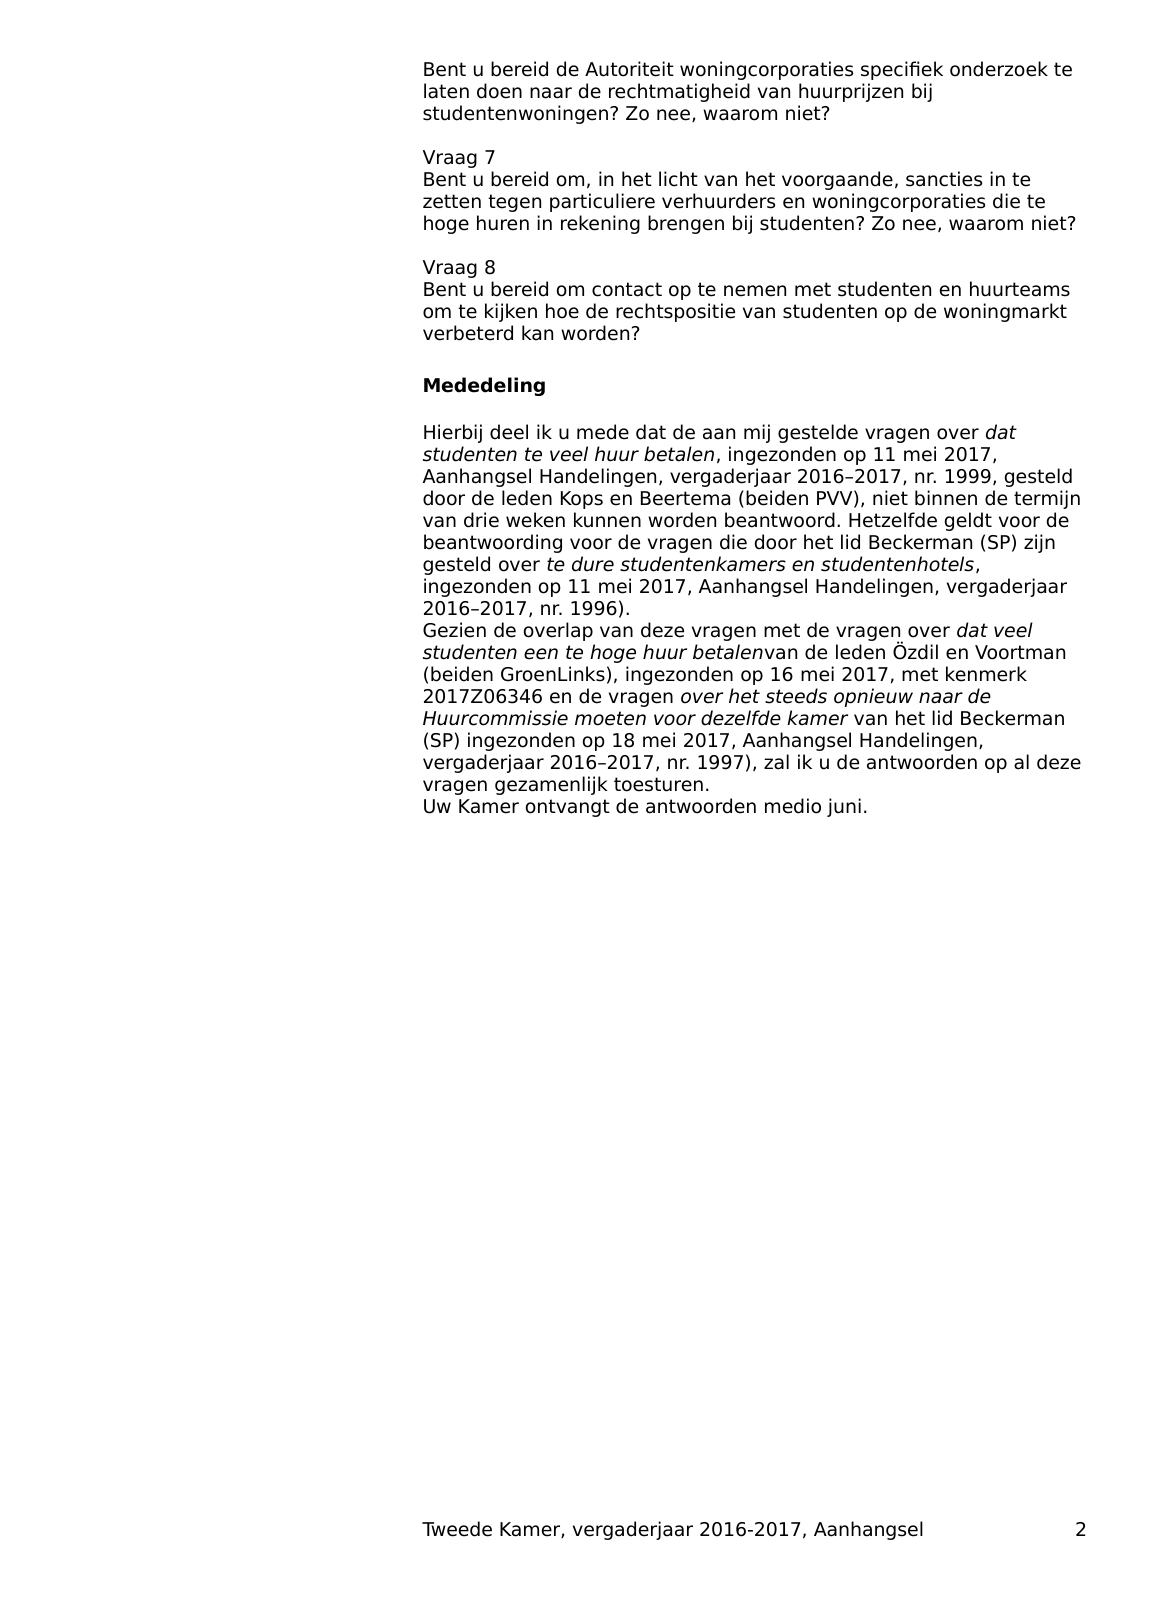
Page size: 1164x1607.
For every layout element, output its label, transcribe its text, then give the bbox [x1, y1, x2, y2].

text Vraag 7 [422, 147, 1087, 169]
text Uw Kamer ontvangt de antwoorden medio juni. [422, 796, 1087, 818]
text Bent u bereid om contact op te nemen met studenten en huurteams om te kijken hoe de rechtspositie van studenten op de woningmarkt verbeterd kan worden? [422, 279, 1087, 345]
text Hierbij deel ik u mede dat de aan mij gestelde vragen over dat studenten te veel huur betalen, ingezonden op 11 mei 2017, Aanhangsel Handelingen, vergaderjaar 2016–2017, nr. 1999, gesteld door de leden Kops en Beertema (beiden PVV), niet binnen de termijn van drie weken kunnen worden beantwoord. Hetzelfde geldt voor de beantwoording voor de vragen die door het lid Beckerman (SP) zijn gesteld over te dure studentenkamers en studentenhotels, ingezonden op 11 mei 2017, Aanhangsel Handelingen, vergaderjaar 2016–2017, nr. 1996). [422, 422, 1087, 620]
subtitle Mededeling [422, 375, 1087, 397]
text Vraag 8 [422, 257, 1087, 279]
text Gezien de overlap van deze vragen met de vragen over dat veel studenten een te hoge huur betalenvan de leden Özdil en Voortman (beiden GroenLinks), ingezonden op 16 mei 2017, met kenmerk 2017Z06346 en de vragen over het steeds opnieuw naar de Huurcommissie moeten voor dezelfde kamer van het lid Beckerman (SP) ingezonden op 18 mei 2017, Aanhangsel Handelingen, vergaderjaar 2016–2017, nr. 1997), zal ik u de antwoorden op al deze vragen gezamenlijk toesturen. [422, 620, 1087, 796]
text Bent u bereid de Autoriteit woningcorporaties specifiek onderzoek te laten doen naar de rechtmatigheid van huurprijzen bij studentenwoningen? Zo nee, waarom niet? [422, 59, 1087, 125]
text Bent u bereid om, in het licht van het voorgaande, sancties in te zetten tegen particuliere verhuurders en woningcorporaties die te hoge huren in rekening brengen bij studenten? Zo nee, waarom niet? [422, 169, 1087, 235]
